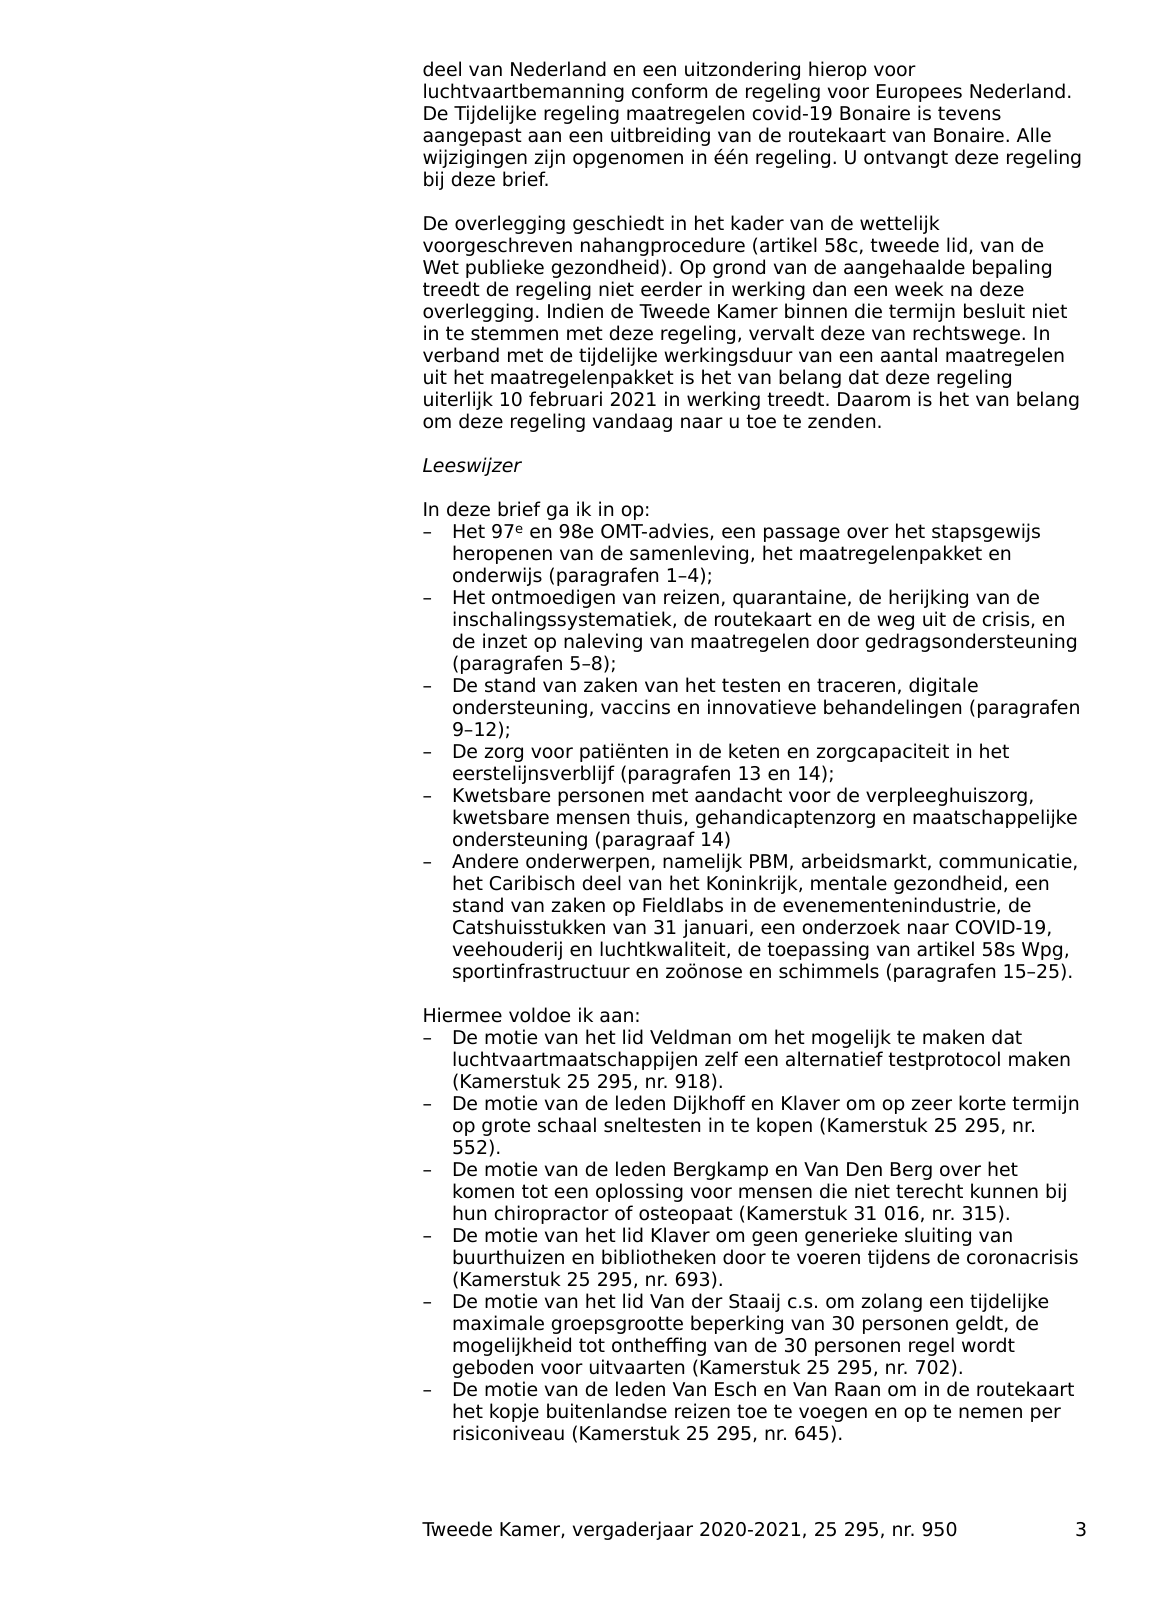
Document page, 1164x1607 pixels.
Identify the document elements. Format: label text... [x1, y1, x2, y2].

text – Het 97e en 98e OMT-advies, een passage over het stapsgewijs heropenen van de samenleving, het maatregelenpakket en onderwijs (paragrafen 1–4); [422, 521, 1087, 587]
text – De motie van de leden Dijkhoff en Klaver om op zeer korte termijn op grote schaal sneltesten in te kopen (Kamerstuk 25 295, nr. 552). [422, 1093, 1087, 1159]
text De overlegging geschiedt in het kader van de wettelijk voorgeschreven nahangprocedure (artikel 58c, tweede lid, van de Wet publieke gezondheid). Op grond van de aangehaalde bepaling treedt de regeling niet eerder in werking dan een week na deze overlegging. Indien de Tweede Kamer binnen die termijn besluit niet in te stemmen met deze regeling, vervalt deze van rechtswege. In verband met de tijdelijke werkingsduur van een aantal maatregelen uit het maatregelenpakket is het van belang dat deze regeling uiterlijk 10 februari 2021 in werking treedt. Daarom is het van belang om deze regeling vandaag naar u toe te zenden. [422, 213, 1087, 433]
text – De motie van het lid Van der Staaij c.s. om zolang een tijdelijke maximale groepsgrootte beperking van 30 personen geldt, de mogelijkheid tot ontheffing van de 30 personen regel wordt geboden voor uitvaarten (Kamerstuk 25 295, nr. 702). [422, 1291, 1087, 1379]
text – Het ontmoedigen van reizen, quarantaine, de herijking van de inschalingssystematiek, de routekaart en de weg uit de crisis, en de inzet op naleving van maatregelen door gedragsondersteuning (paragrafen 5–8); [422, 587, 1087, 675]
text In deze brief ga ik in op: [422, 499, 1087, 521]
text deel van Nederland en een uitzondering hierop voor luchtvaartbemanning conform de regeling voor Europees Nederland. De Tijdelijke regeling maatregelen covid-19 Bonaire is tevens aangepast aan een uitbreiding van de routekaart van Bonaire. Alle wijzigingen zijn opgenomen in één regeling. U ontvangt deze regeling bij deze brief. [422, 59, 1087, 191]
text – De zorg voor patiënten in de keten en zorgcapaciteit in het eerstelijnsverblijf (paragrafen 13 en 14); [422, 741, 1087, 785]
text – Kwetsbare personen met aandacht voor de verpleeghuiszorg, kwetsbare mensen thuis, gehandicaptenzorg en maatschappelijke ondersteuning (paragraaf 14) [422, 785, 1087, 851]
text – De motie van de leden Bergkamp en Van Den Berg over het komen tot een oplossing voor mensen die niet terecht kunnen bij hun chiropractor of osteopaat (Kamerstuk 31 016, nr. 315). [422, 1159, 1087, 1225]
text – De stand van zaken van het testen en traceren, digitale ondersteuning, vaccins en innovatieve behandelingen (paragrafen 9–12); [422, 675, 1087, 741]
text – Andere onderwerpen, namelijk PBM, arbeidsmarkt, communicatie, het Caribisch deel van het Koninkrijk, mentale gezondheid, een stand van zaken op Fieldlabs in de evenementenindustrie, de Catshuisstukken van 31 januari, een onderzoek naar COVID-19, veehouderij en luchtkwaliteit, de toepassing van artikel 58s Wpg, sportinfrastructuur en zoönose en schimmels (paragrafen 15–25). [422, 851, 1087, 983]
subtitle Leeswijzer [422, 455, 1087, 477]
text – De motie van de leden Van Esch en Van Raan om in de routekaart het kopje buitenlandse reizen toe te voegen en op te nemen per risiconiveau (Kamerstuk 25 295, nr. 645). [422, 1379, 1087, 1444]
text – De motie van het lid Veldman om het mogelijk te maken dat luchtvaartmaatschappijen zelf een alternatief testprotocol maken (Kamerstuk 25 295, nr. 918). [422, 1027, 1087, 1093]
text Hiermee voldoe ik aan: [422, 1005, 1087, 1027]
text – De motie van het lid Klaver om geen generieke sluiting van buurthuizen en bibliotheken door te voeren tijdens de coronacrisis (Kamerstuk 25 295, nr. 693). [422, 1225, 1087, 1291]
